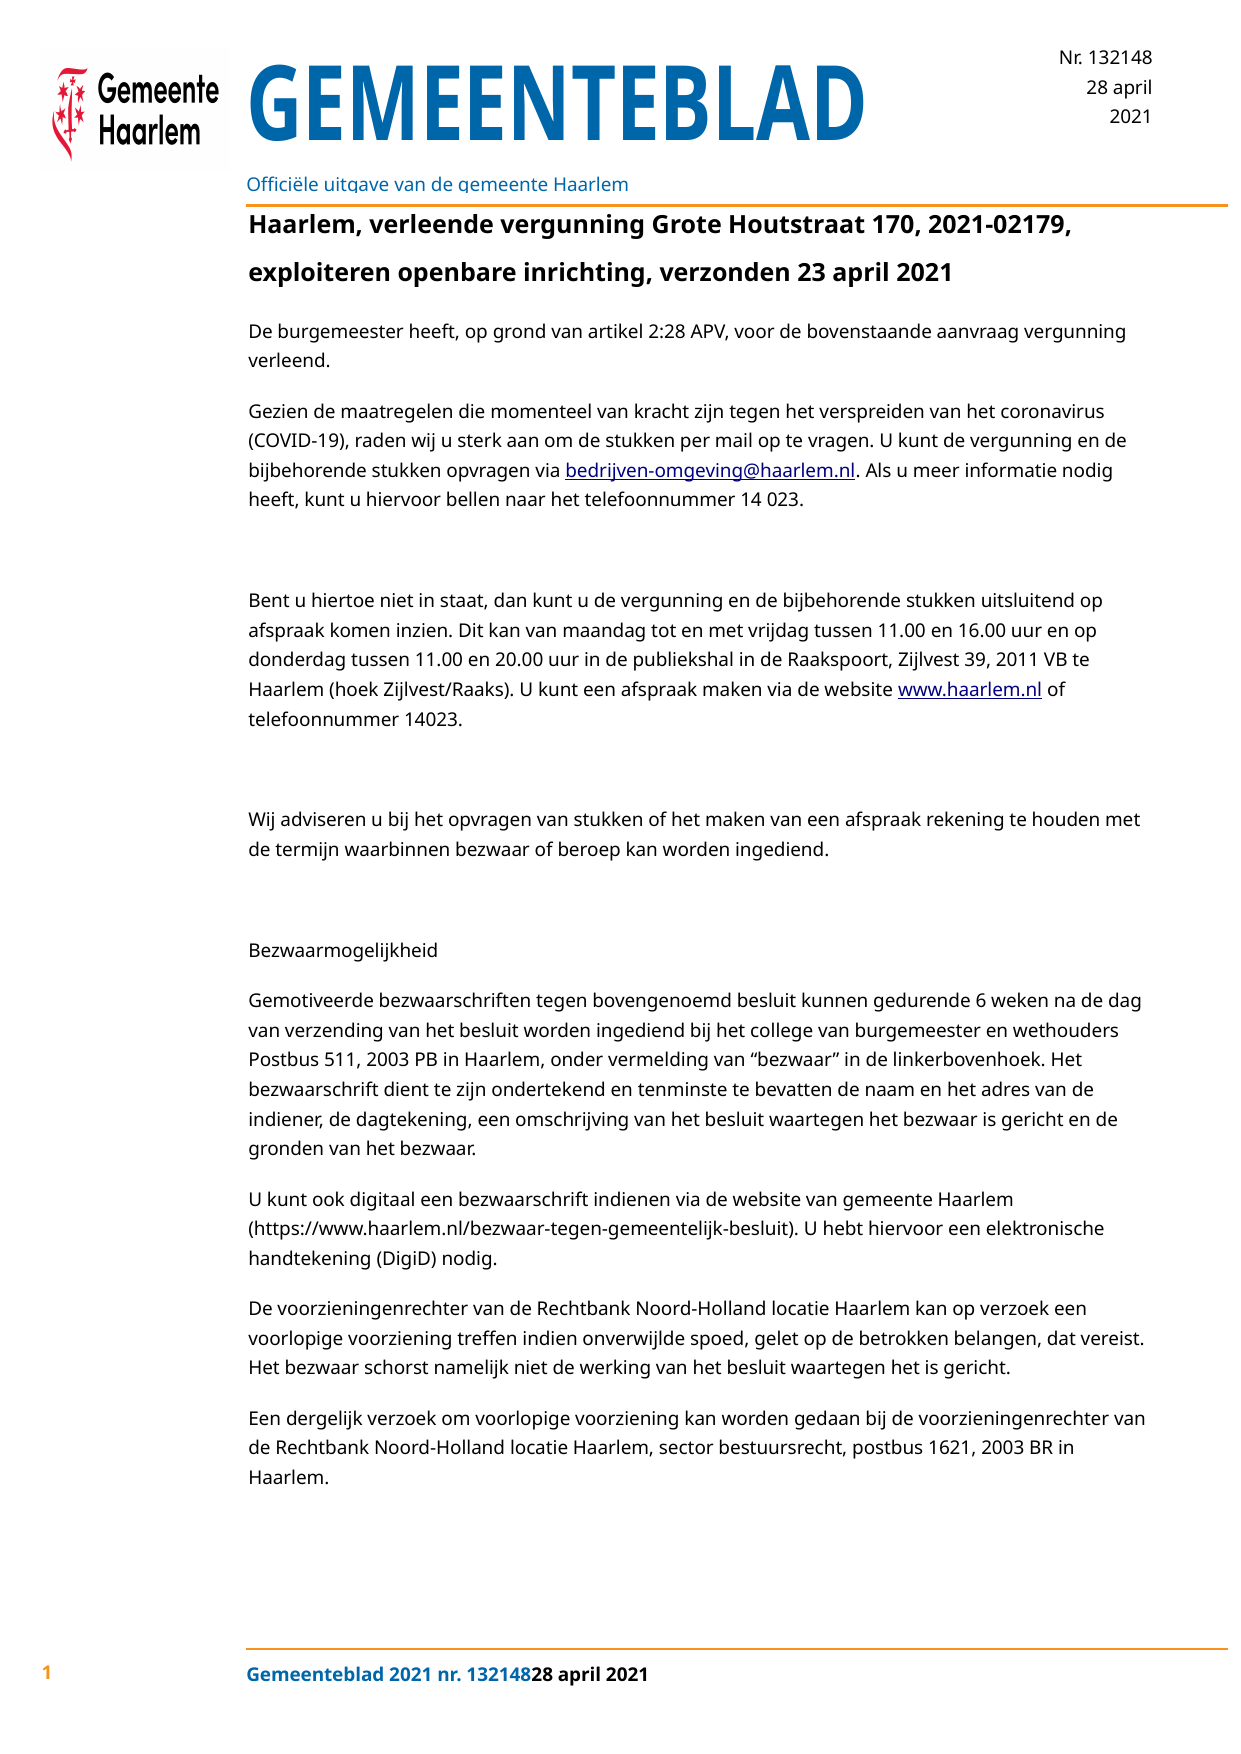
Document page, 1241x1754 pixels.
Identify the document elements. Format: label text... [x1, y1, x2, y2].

text U kunt ook digitaal een bezwaarschrift indienen via de website van gemeente Haarlem (https://www.haarlem.nl/bezwaar-tegen-gemeentelijk-besluit). U hebt hiervoor een elektronische handtekening (DigiD) nodig. [248, 1186, 1152, 1271]
picture [41, 47, 231, 172]
text Bent u hiertoe niet in staat, dan kunt u de vergunning en de bijbehorende stukken uitsluitend op afspraak komen inzien. Dit kan van maandag tot en met vrijdag tussen 11.00 en 16.00 uur en op donderdag tussen 11.00 en 20.00 uur in de publiekshal in de Raakspoort, Zijlvest 39, 2011 VB te Haarlem (hoek Zijlvest/Raaks). U kunt een afspraak maken via de website www.haarlem.nl of telefoonnummer 14023. [248, 587, 1152, 732]
text De voorzieningenrechter van de Rechtbank Noord-Holland locatie Haarlem kan op verzoek een voorlopige voorziening treffen indien onverwijlde spoed, gelet op de betrokken belangen, dat vereist. Het bezwaar schorst namelijk niet de werking van het besluit waartegen het is gericht. [248, 1295, 1152, 1380]
text Gezien de maatregelen die momenteel van kracht zijn tegen het verspreiden van het coronavirus (COVID-19), raden wij u sterk aan om de stukken per mail op te vragen. U kunt de vergunning en de bijbehorende stukken opvragen via bedrijven-omgeving@haarlem.nl. Als u meer informatie nodig heeft, kunt u hiervoor bellen naar het telefoonnummer 14 023. [248, 398, 1152, 512]
text Bezwaarmogelijkheid [248, 937, 1152, 963]
text De burgemeester heeft, op grond van artikel 2:28 APV, voor de bovenstaande aanvraag vergunning verleend. [248, 318, 1152, 373]
text Gemotiveerde bezwaarschriften tegen bovengenoemd besluit kunnen gedurende 6 weken na de dag van verzending van het besluit worden ingediend bij het college van burgemeester en wethouders Postbus 511, 2003 PB in Haarlem, onder vermelding van “bezwaar” in de linkerbovenhoek. Het bezwaarschrift dient te zijn ondertekend en tenminste te bevatten de naam en het adres van de indiener, de dagtekening, een omschrijving van het besluit waartegen het bezwaar is gericht en de gronden van het bezwaar. [248, 987, 1152, 1161]
text Wij adviseren u bij het opvragen van stukken of het maken van een afspraak rekening te houden met de termijn waarbinnen bezwaar of beroep kan worden ingediend. [248, 807, 1152, 862]
text Een dergelijk verzoek om voorlopige voorziening kan worden gedaan bij de voorzieningenrechter van de Rechtbank Noord-Holland locatie Haarlem, sector bestuursrecht, postbus 1621, 2003 BR in Haarlem. [248, 1405, 1152, 1490]
text Haarlem, verleende vergunning Grote Houtstraat 170, 2021-02179, exploiteren openbare inrichting, verzonden 23 april 2021 [248, 207, 1152, 288]
